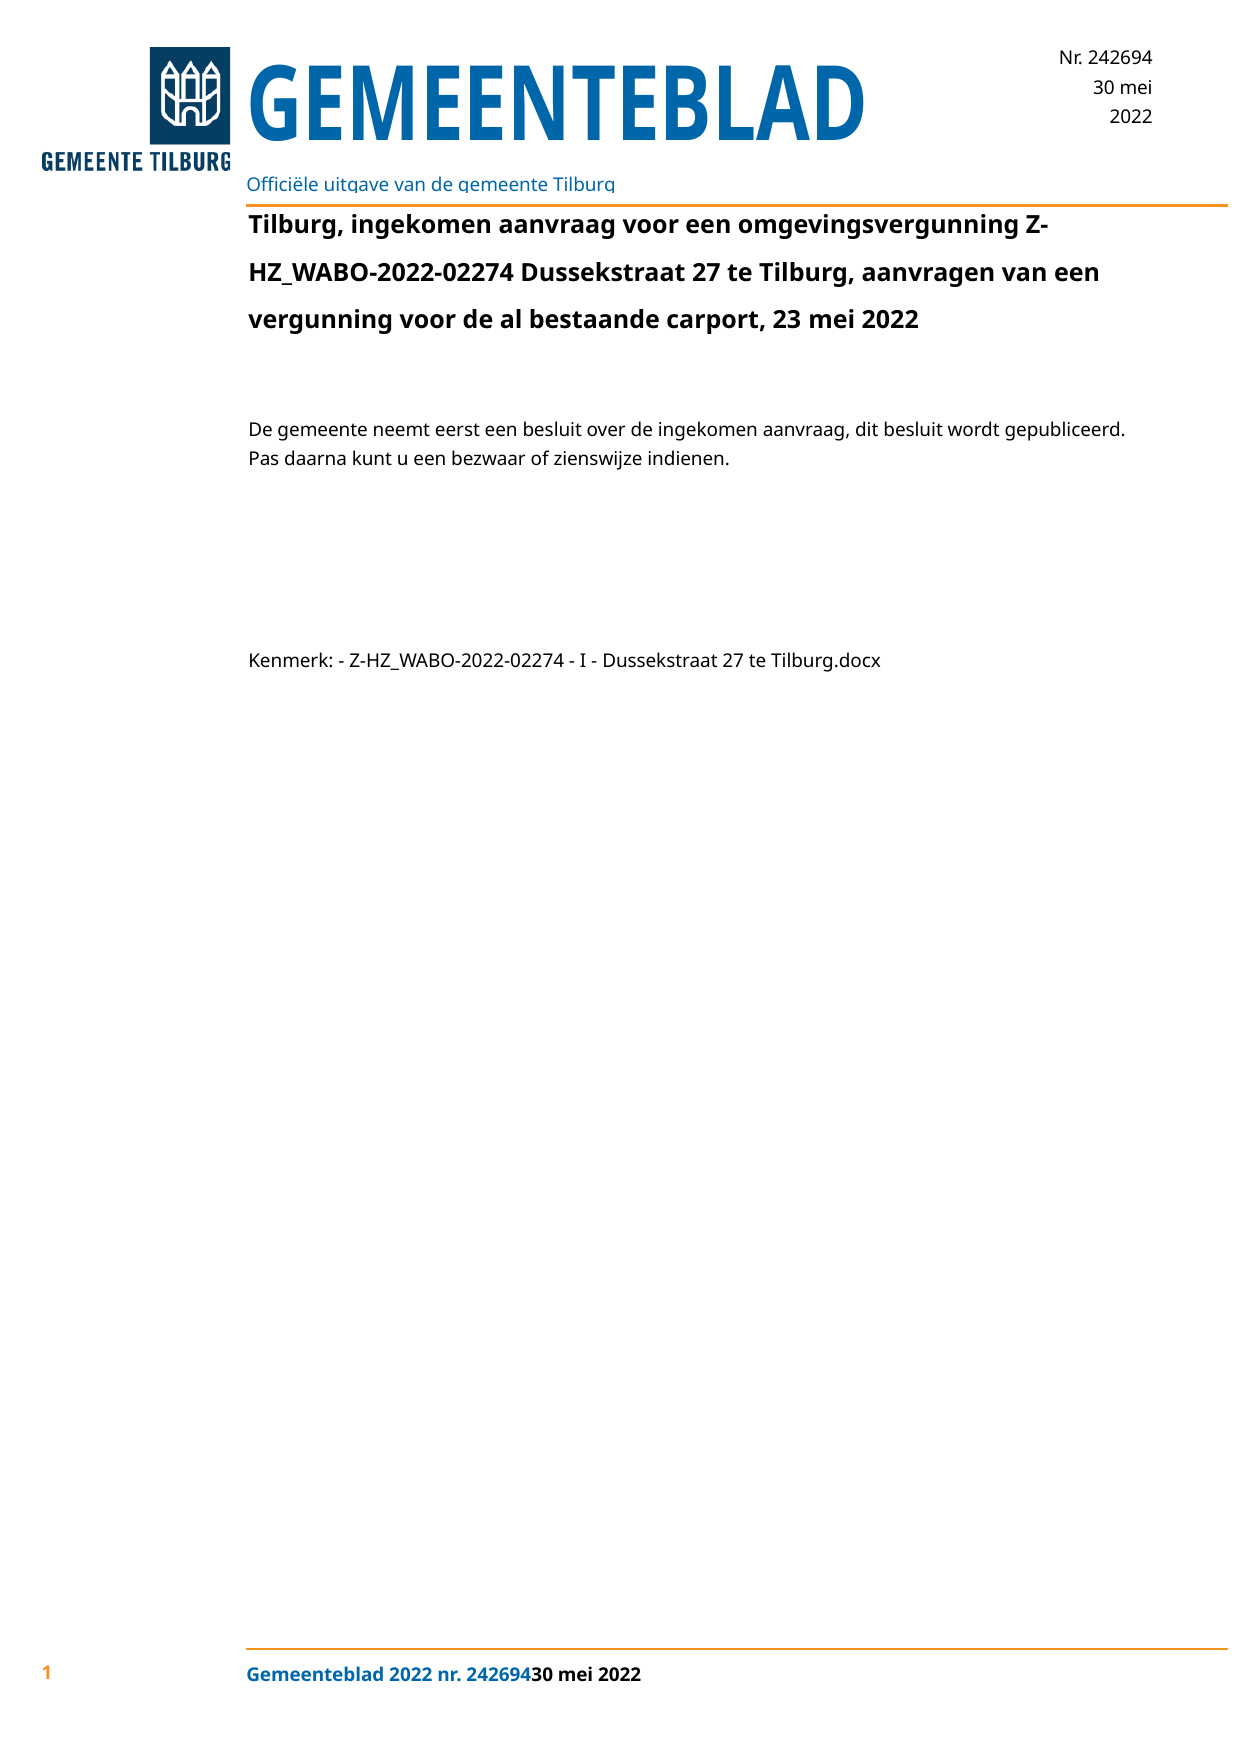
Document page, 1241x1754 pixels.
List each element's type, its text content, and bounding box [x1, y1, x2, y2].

picture [41, 47, 231, 172]
text De gemeente neemt eerst een besluit over de ingekomen aanvraag, dit besluit wordt gepubliceerd. Pas daarna kunt u een bezwaar of zienswijze indienen. [248, 416, 1152, 471]
text Tilburg, ingekomen aanvraag voor een omgevingsvergunning Z-HZ_WABO-2022-02274 Dussekstraat 27 te Tilburg, aanvragen van een vergunning voor de al bestaande carport, 23 mei 2022 [248, 207, 1152, 336]
text Kenmerk: - Z-HZ_WABO-2022-02274 - I - Dussekstraat 27 te Tilburg.docx [248, 647, 1152, 673]
